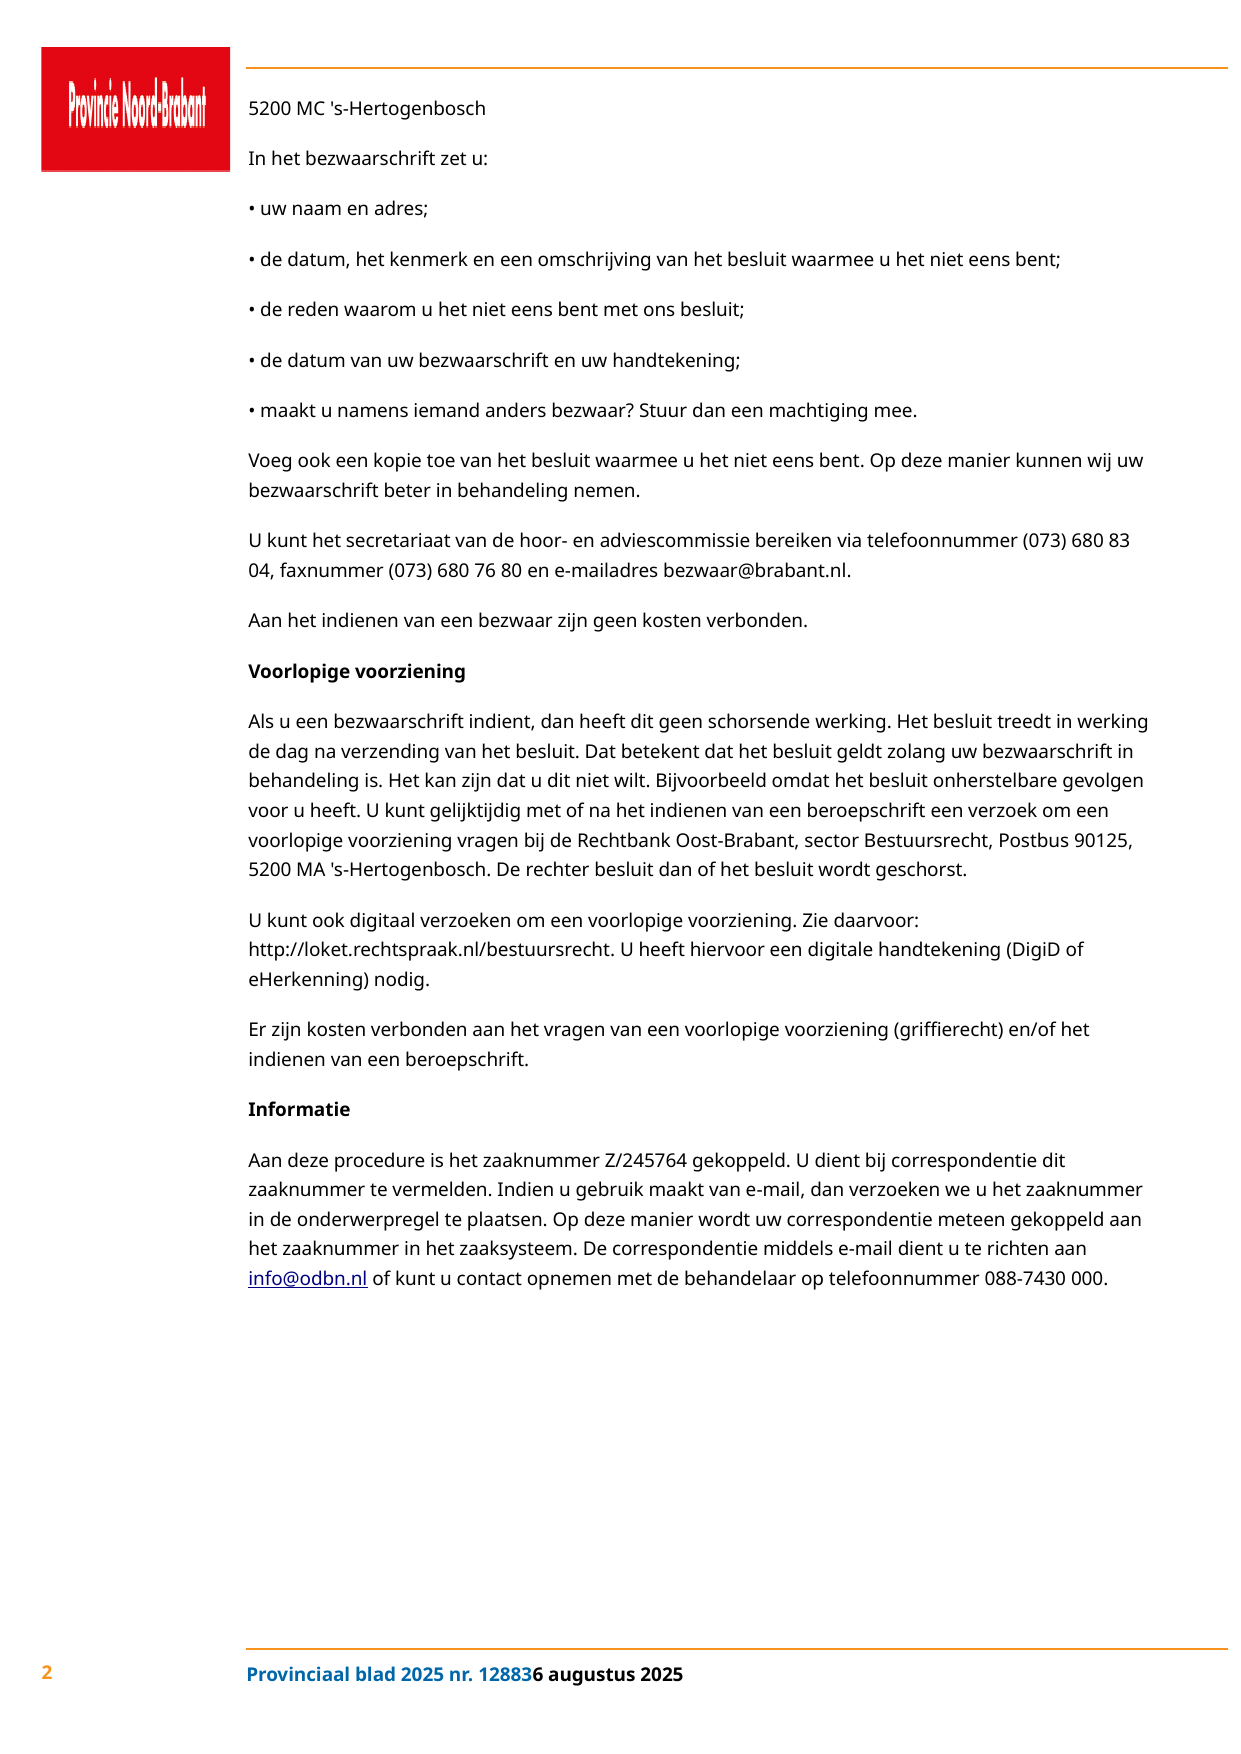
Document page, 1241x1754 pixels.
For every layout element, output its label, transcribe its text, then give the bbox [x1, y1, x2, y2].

text U kunt het secretariaat van de hoor- en adviescommissie bereiken via telefoonnummer (073) 680 83 04, faxnummer (073) 680 76 80 en e-mailadres bezwaar@brabant.nl. [248, 528, 1152, 583]
text Aan deze procedure is het zaaknummer Z/245764 gekoppeld. U dient bij correspondentie dit zaaknummer te vermelden. Indien u gebruik maakt van e-mail, dan verzoeken we u het zaaknummer in de onderwerpregel te plaatsen. Op deze manier wordt uw correspondentie meteen gekoppeld aan het zaaknummer in het zaaksysteem. De correspondentie middels e-mail dient u te richten aan info@odbn.nl of kunt u contact opnemen met de behandelaar op telefoonnummer 088-7430 000. [248, 1147, 1152, 1291]
text • uw naam en adres; [248, 196, 1152, 221]
text • de datum van uw bezwaarschrift en uw handtekening; [248, 347, 1152, 373]
text Informatie [248, 1096, 1152, 1122]
text In het bezwaarschrift zet u: [248, 145, 1152, 171]
text 5200 MC 's‑Hertogenbosch [248, 95, 1152, 121]
text • de reden waarom u het niet eens bent met ons besluit; [248, 296, 1152, 322]
text • maakt u namens iemand anders bezwaar? Stuur dan een machtiging mee. [248, 397, 1152, 423]
text U kunt ook digitaal verzoeken om een voorlopige voorziening. Zie daarvoor: http://loket.rechtspraak.nl/bestuursrecht. U heeft hiervoor een digitale handtekening (DigiD of eHerkenning) nodig. [248, 907, 1152, 992]
text • de datum, het kenmerk en een omschrijving van het besluit waarmee u het niet eens bent; [248, 246, 1152, 272]
text Er zijn kosten verbonden aan het vragen van een voorlopige voorziening (griffierecht) en/of het indienen van een beroepschrift. [248, 1016, 1152, 1072]
picture [41, 47, 231, 172]
text Voeg ook een kopie toe van het besluit waarmee u het niet eens bent. Op deze manier kunnen wij uw bezwaarschrift beter in behandeling nemen. [248, 448, 1152, 503]
text Aan het indienen van een bezwaar zijn geen kosten verbonden. [248, 608, 1152, 633]
text Als u een bezwaarschrift indient, dan heeft dit geen schorsende werking. Het besluit treedt in werking de dag na verzending van het besluit. Dat betekent dat het besluit geldt zolang uw bezwaarschrift in behandeling is. Het kan zijn dat u dit niet wilt. Bijvoorbeeld omdat het besluit onherstelbare gevolgen voor u heeft. U kunt gelijktijdig met of na het indienen van een beroepschrift een verzoek om een voorlopige voorziening vragen bij de Rechtbank Oost-Brabant, sector Bestuursrecht, Postbus 90125, 5200 MA 's‑Hertogenbosch. De rechter besluit dan of het besluit wordt geschorst. [248, 708, 1152, 882]
text Voorlopige voorziening [248, 658, 1152, 684]
